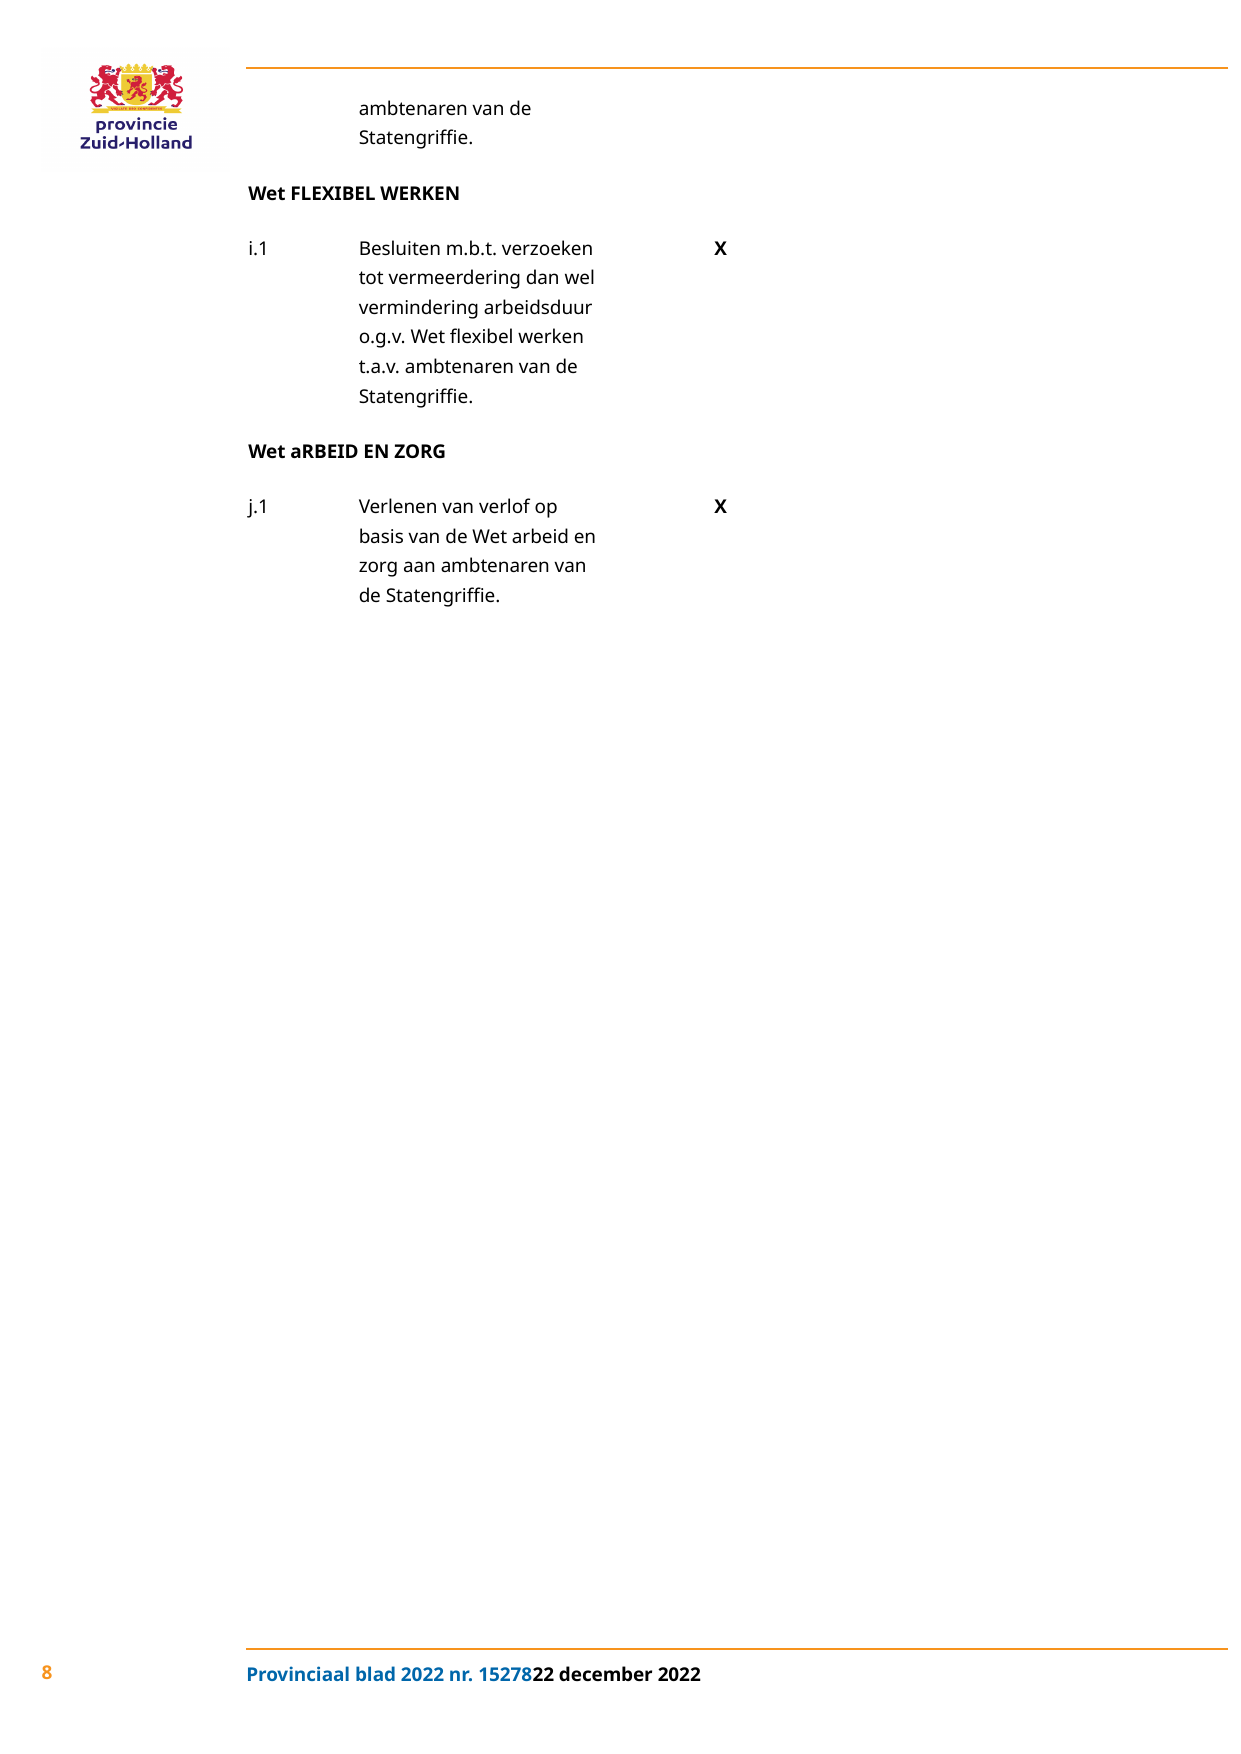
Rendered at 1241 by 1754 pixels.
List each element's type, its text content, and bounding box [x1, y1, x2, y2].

table_cell X [714, 494, 825, 608]
table_cell [604, 494, 714, 608]
table_cell [714, 95, 825, 150]
table_cell [248, 95, 358, 150]
table_cell [935, 235, 1152, 409]
table_cell Wet FLEXIBEL WERKEN [248, 150, 1152, 235]
table_cell [604, 95, 714, 150]
table_cell Besluiten m.b.t. verzoeken tot vermeerdering dan wel vermindering arbeidsduur o.g.v. Wet flexibel werken t.a.v. ambtenaren van de Statengriffie. [359, 235, 604, 409]
picture [41, 47, 231, 172]
table_cell ambtenaren van de Statengriffie. [359, 95, 604, 150]
table_cell Verlenen van verlof op basis van de Wet arbeid en zorg aan ambtenaren van de Statengriffie. [359, 494, 604, 608]
table_cell [825, 95, 935, 150]
table_cell [935, 494, 1152, 608]
table_cell [604, 235, 714, 409]
table_cell [935, 95, 1152, 150]
table_cell Wet aRBEID EN ZORG [248, 409, 1152, 493]
table_cell j.1 [248, 494, 358, 608]
table_cell [825, 494, 935, 608]
table_cell [825, 235, 935, 409]
table_cell X [714, 235, 825, 409]
table_cell i.1 [248, 235, 358, 409]
